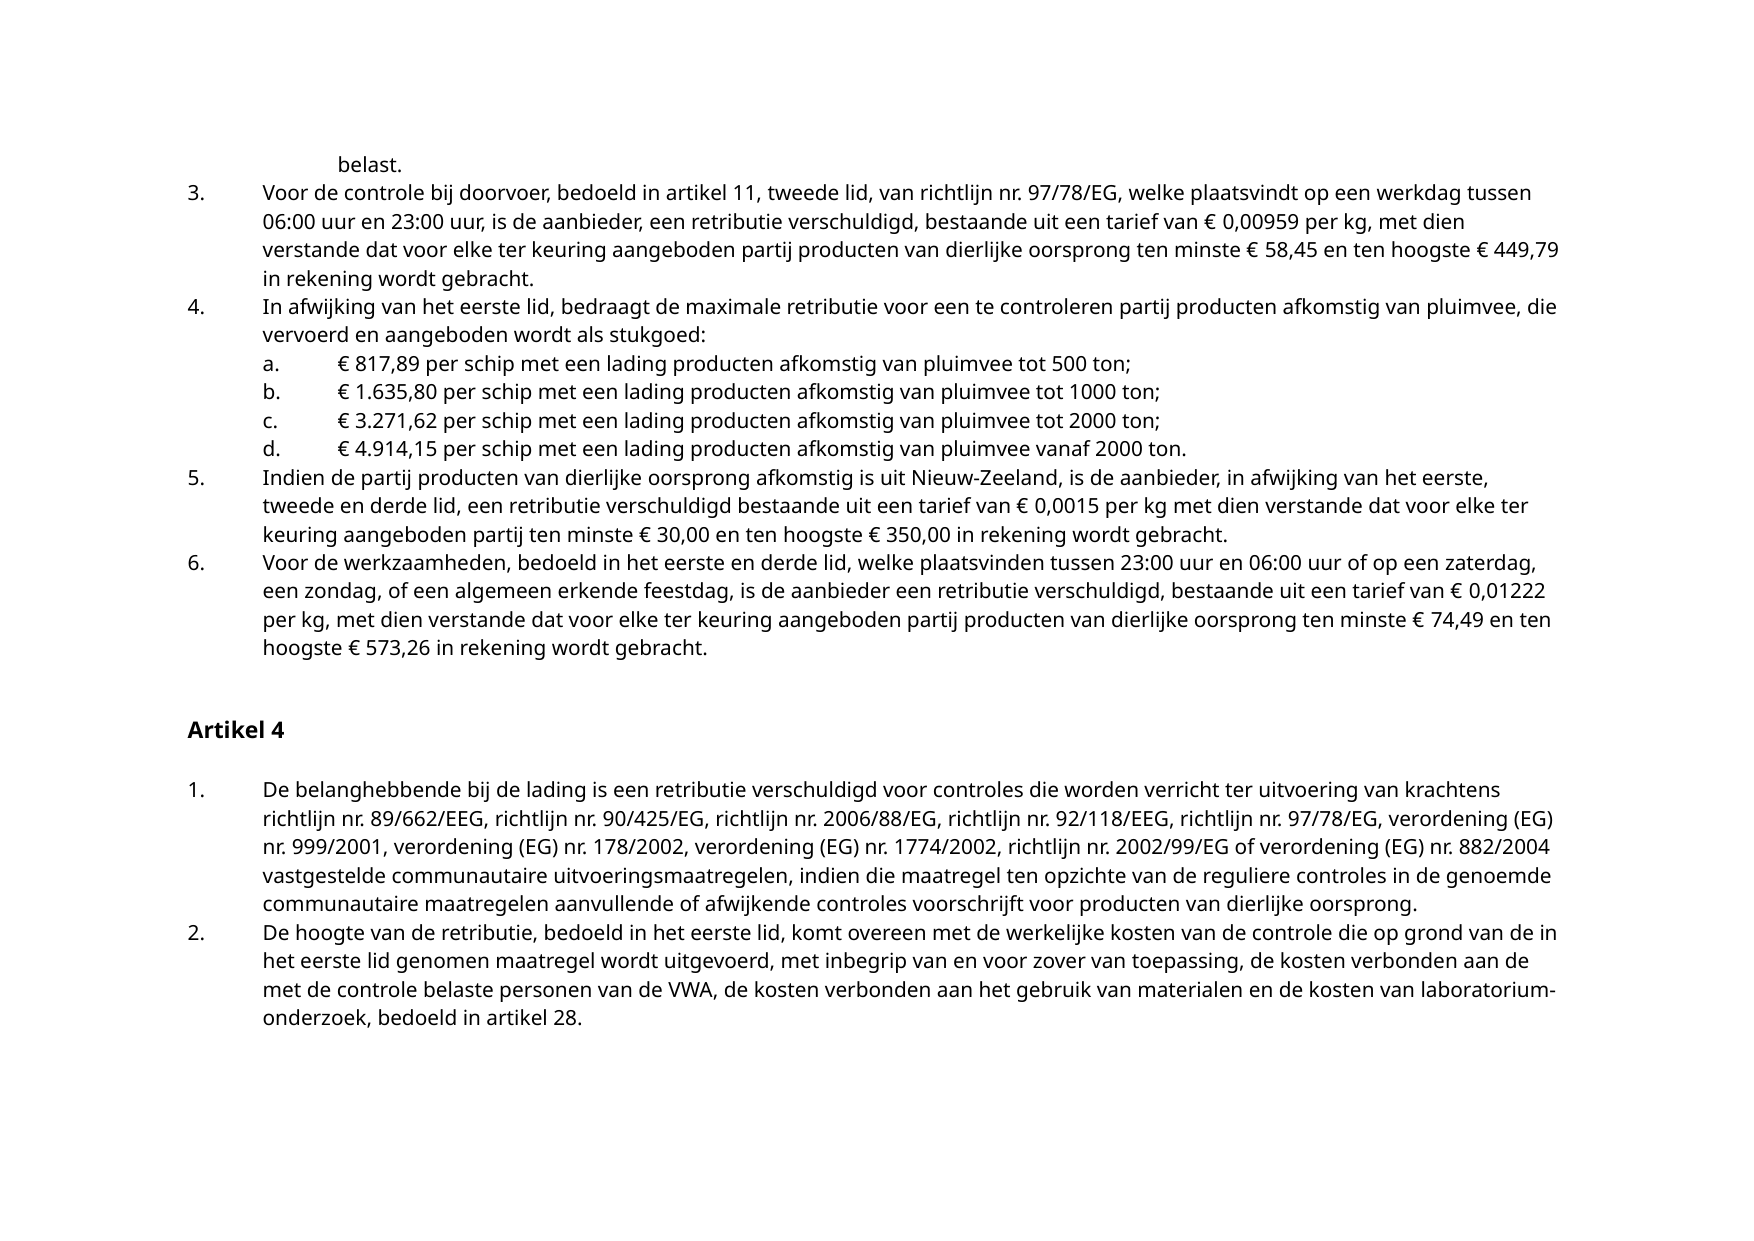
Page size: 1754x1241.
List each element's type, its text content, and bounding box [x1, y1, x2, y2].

list belast. [262, 150, 1566, 178]
list Indien de partij producten van dierlijke oorsprong afkomstig is uit Nieuw-Zeeland, is de aanbieder, in afwijking van het eerste, tweede en derde lid, een retributie verschuldigd bestaande uit een tarief van € 0,0015 per kg met dien verstande dat voor elke ter keuring aangeboden partij ten minste € 30,00 en ten hoogste € 350,00 in rekening wordt gebracht. [187, 463, 1566, 548]
subtitle Artikel 4 [187, 714, 1566, 746]
list In afwijking van het eerste lid, bedraagt de maximale retributie voor een te controleren partij producten afkomstig van pluimvee, die vervoerd en aangeboden wordt als stukgoed: [187, 292, 1566, 349]
list € 1.635,80 per schip met een lading producten afkomstig van pluimvee tot 1000 ton; [262, 377, 1566, 406]
list € 817,89 per schip met een lading producten afkomstig van pluimvee tot 500 ton; [262, 349, 1566, 377]
list Voor de werkzaamheden, bedoeld in het eerste en derde lid, welke plaatsvinden tussen 23:00 uur en 06:00 uur of op een zaterdag, een zondag, of een algemeen erkende feestdag, is de aanbieder een retributie verschuldigd, bestaande uit een tarief van € 0,01222 per kg, met dien verstande dat voor elke ter keuring aangeboden partij producten van dierlijke oorsprong ten minste € 74,49 en ten hoogste € 573,26 in rekening wordt gebracht. [187, 548, 1566, 662]
list € 4.914,15 per schip met een lading producten afkomstig van pluimvee vanaf 2000 ton. [262, 434, 1566, 463]
list De hoogte van de retributie, bedoeld in het eerste lid, komt overeen met de werkelijke kosten van de controle die op grond van de in het eerste lid genomen maatregel wordt uitgevoerd, met inbegrip van en voor zover van toepassing, de kosten verbonden aan de met de controle belaste personen van de VWA, de kosten verbonden aan het gebruik van materialen en de kosten van laboratorium-onderzoek, bedoeld in artikel 28. [187, 918, 1566, 1032]
list De belanghebbende bij de lading is een retributie verschuldigd voor controles die worden verricht ter uitvoering van krachtens richtlijn nr. 89/662/EEG, richtlijn nr. 90/425/EG, richtlijn nr. 2006/88/EG, richtlijn nr. 92/118/EEG, richtlijn nr. 97/78/EG, verordening (EG) nr. 999/2001, verordening (EG) nr. 178/2002, verordening (EG) nr. 1774/2002, richtlijn nr. 2002/99/EG of verordening (EG) nr. 882/2004 vastgestelde communautaire uitvoeringsmaatregelen, indien die maatregel ten opzichte van de reguliere controles in de genoemde communautaire maatregelen aanvullende of afwijkende controles voorschrijft voor producten van dierlijke oorsprong. [187, 776, 1566, 918]
list Voor de controle bij doorvoer, bedoeld in artikel 11, tweede lid, van richtlijn nr. 97/78/EG, welke plaatsvindt op een werkdag tussen 06:00 uur en 23:00 uur, is de aanbieder, een retributie verschuldigd, bestaande uit een tarief van € 0,00959 per kg, met dien verstande dat voor elke ter keuring aangeboden partij producten van dierlijke oorsprong ten minste € 58,45 en ten hoogste € 449,79 in rekening wordt gebracht. [187, 178, 1566, 292]
list € 3.271,62 per schip met een lading producten afkomstig van pluimvee tot 2000 ton; [262, 406, 1566, 434]
